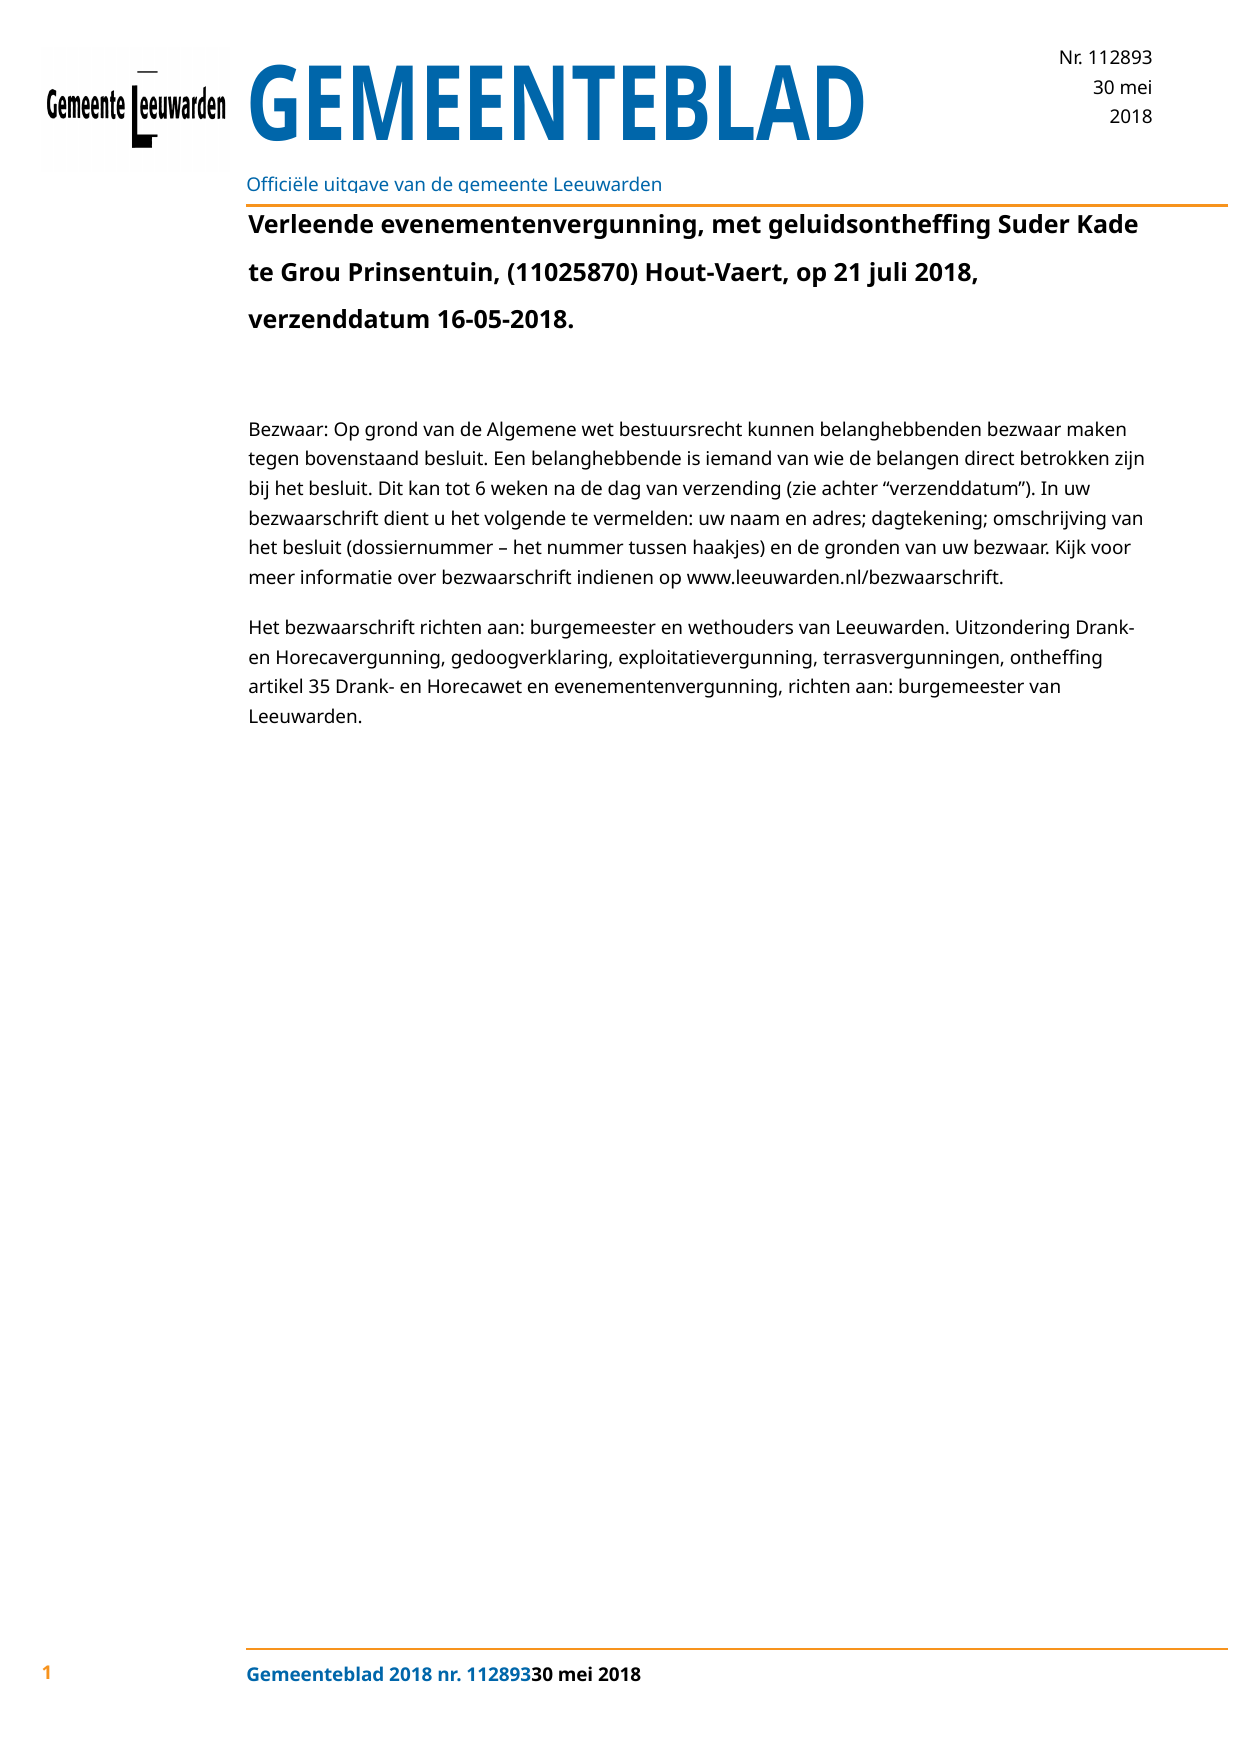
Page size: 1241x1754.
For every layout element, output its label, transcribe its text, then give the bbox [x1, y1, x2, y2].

text Bezwaar: Op grond van de Algemene wet bestuursrecht kunnen belanghebbenden bezwaar maken tegen bovenstaand besluit. Een belanghebbende is iemand van wie de belangen direct betrokken zijn bij het besluit. Dit kan tot 6 weken na de dag van verzending (zie achter “verzenddatum”). In uw bezwaarschrift dient u het volgende te vermelden: uw naam en adres; dagtekening; omschrijving van het besluit (dossiernummer – het nummer tussen haakjes) en de gronden van uw bezwaar. Kijk voor meer informatie over bezwaarschrift indienen op www.leeuwarden.nl/bezwaarschrift. [248, 416, 1152, 589]
text Het bezwaarschrift richten aan: burgemeester en wethouders van Leeuwarden. Uitzondering Drank- en Horecavergunning, gedoogverklaring, exploitatievergunning, terrasvergunningen, ontheffing artikel 35 Drank- en Horecawet en evenementenvergunning, richten aan: burgemeester van Leeuwarden. [248, 614, 1152, 729]
picture [41, 47, 231, 172]
text Verleende evenementenvergunning, met geluidsontheffing Suder Kade te Grou Prinsentuin, (11025870) Hout-Vaert, op 21 juli 2018, verzenddatum 16-05-2018. [248, 207, 1152, 336]
